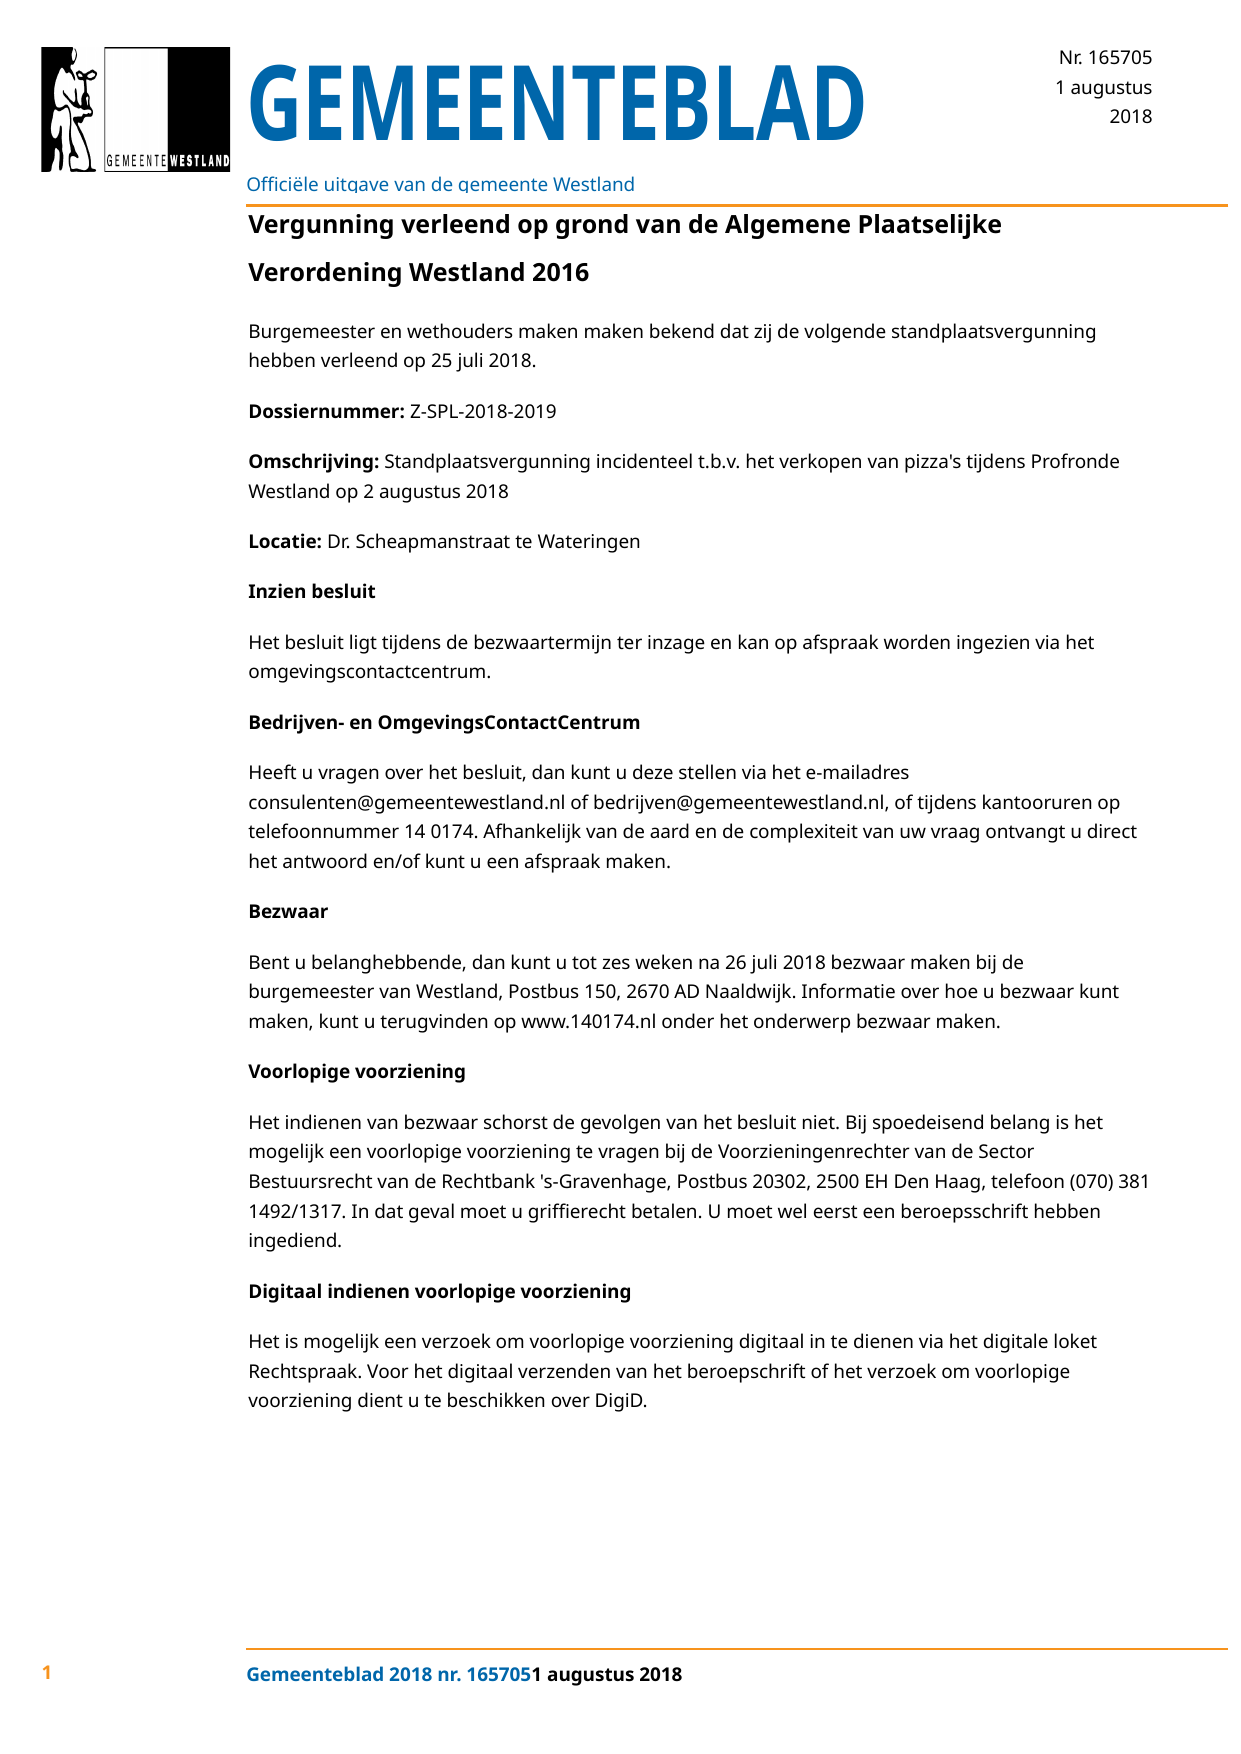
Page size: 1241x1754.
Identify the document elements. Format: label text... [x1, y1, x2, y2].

text Bedrijven- en OmgevingsContactCentrum [248, 709, 1152, 735]
text Het indienen van bezwaar schorst de gevolgen van het besluit niet. Bij spoedeisend belang is het mogelijk een voorlopige voorziening te vragen bij de Voorzieningenrechter van de Sector Bestuursrecht van de Rechtbank 's-Gravenhage, Postbus 20302, 2500 EH Den Haag, telefoon (070) 381 1492/1317. In dat geval moet u griffierecht betalen. U moet wel eerst een beroepsschrift hebben ingediend. [248, 1109, 1152, 1253]
text Locatie: Dr. Scheapmanstraat te Wateringen [248, 528, 1152, 554]
text Bezwaar [248, 899, 1152, 924]
text Het besluit ligt tijdens de bezwaartermijn ter inzage en kan op afspraak worden ingezien via het omgevingscontactcentrum. [248, 629, 1152, 684]
text Vergunning verleend op grond van de Algemene Plaatselijke Verordening Westland 2016 [248, 207, 1152, 288]
text Bent u belanghebbende, dan kunt u tot zes weken na 26 juli 2018 bezwaar maken bij de burgemeester van Westland, Postbus 150, 2670 AD Naaldwijk. Informatie over hoe u bezwaar kunt maken, kunt u terugvinden op www.140174.nl onder het onderwerp bezwaar maken. [248, 949, 1152, 1034]
text Omschrijving: Standplaatsvergunning incidenteel t.b.v. het verkopen van pizza's tijdens Profronde Westland op 2 augustus 2018 [248, 448, 1152, 504]
text Dossiernummer: Z-SPL-2018-2019 [248, 398, 1152, 424]
picture [41, 47, 231, 172]
text Digitaal indienen voorlopige voorziening [248, 1278, 1152, 1304]
text Inzien besluit [248, 579, 1152, 604]
text Burgemeester en wethouders maken maken bekend dat zij de volgende standplaatsvergunning hebben verleend op 25 juli 2018. [248, 318, 1152, 373]
text Voorlopige voorziening [248, 1059, 1152, 1084]
text Het is mogelijk een verzoek om voorlopige voorziening digitaal in te dienen via het digitale loket Rechtspraak. Voor het digitaal verzenden van het beroepschrift of het verzoek om voorlopige voorziening dient u te beschikken over DigiD. [248, 1328, 1152, 1413]
text Heeft u vragen over het besluit, dan kunt u deze stellen via het e-mailadres consulenten@gemeentewestland.nl of bedrijven@gemeentewestland.nl, of tijdens kantooruren op telefoonnummer 14 0174. Afhankelijk van de aard en de complexiteit van uw vraag ontvangt u direct het antwoord en/of kunt u een afspraak maken. [248, 759, 1152, 874]
